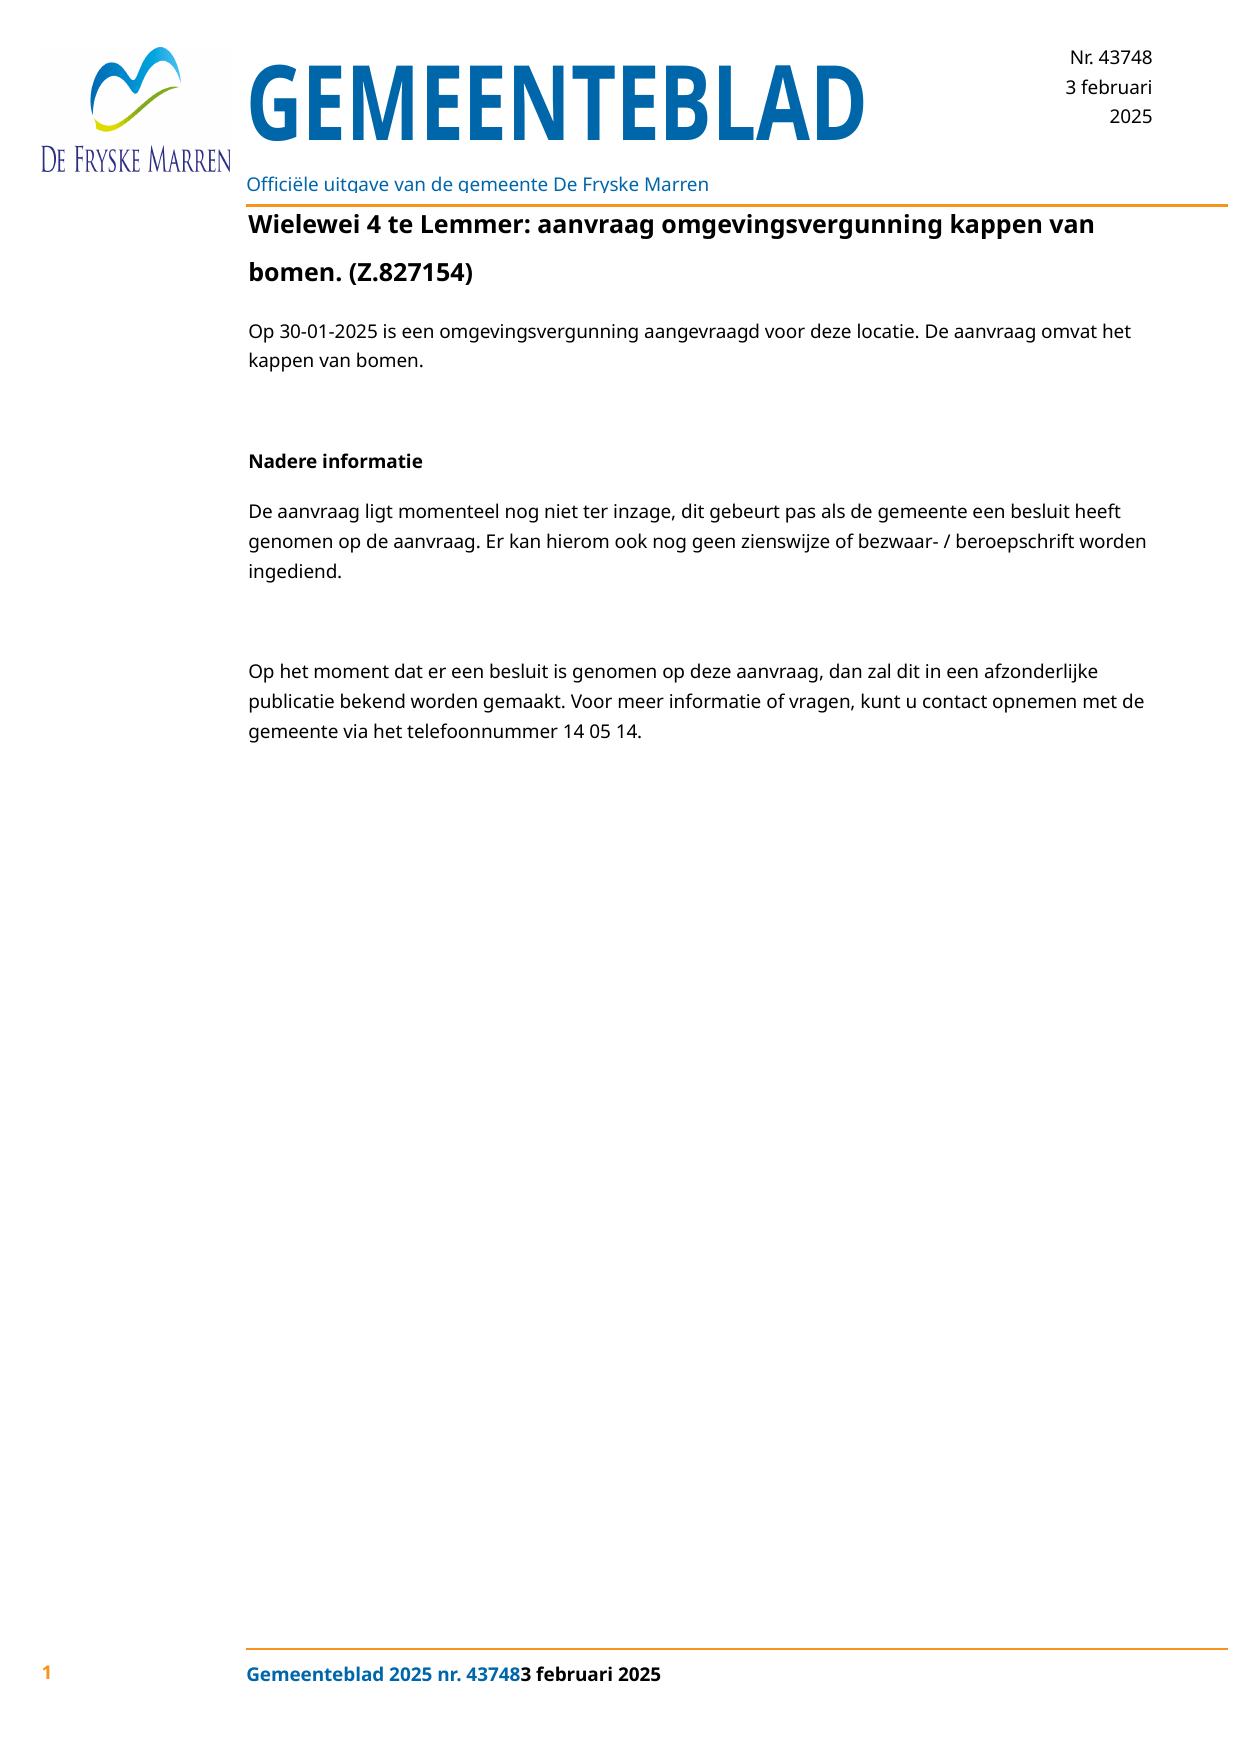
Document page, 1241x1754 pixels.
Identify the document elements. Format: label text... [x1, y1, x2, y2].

text Nadere informatie [248, 448, 1152, 474]
text De aanvraag ligt momenteel nog niet ter inzage, dit gebeurt pas als de gemeente een besluit heeft genomen op de aanvraag. Er kan hierom ook nog geen zienswijze of bezwaar- / beroepschrift worden ingediend. [248, 499, 1152, 584]
picture [41, 47, 231, 172]
text Op het moment dat er een besluit is genomen op deze aanvraag, dan zal dit in een afzonderlijke publicatie bekend worden gemaakt. Voor meer informatie of vragen, kunt u contact opnemen met de gemeente via het telefoonnummer 14 05 14. [248, 659, 1152, 744]
text Op 30-01-2025 is een omgevingsvergunning aangevraagd voor deze locatie. De aanvraag omvat het kappen van bomen. [248, 318, 1152, 373]
text Wielewei 4 te Lemmer: aanvraag omgevingsvergunning kappen van bomen. (Z.827154) [248, 207, 1152, 288]
